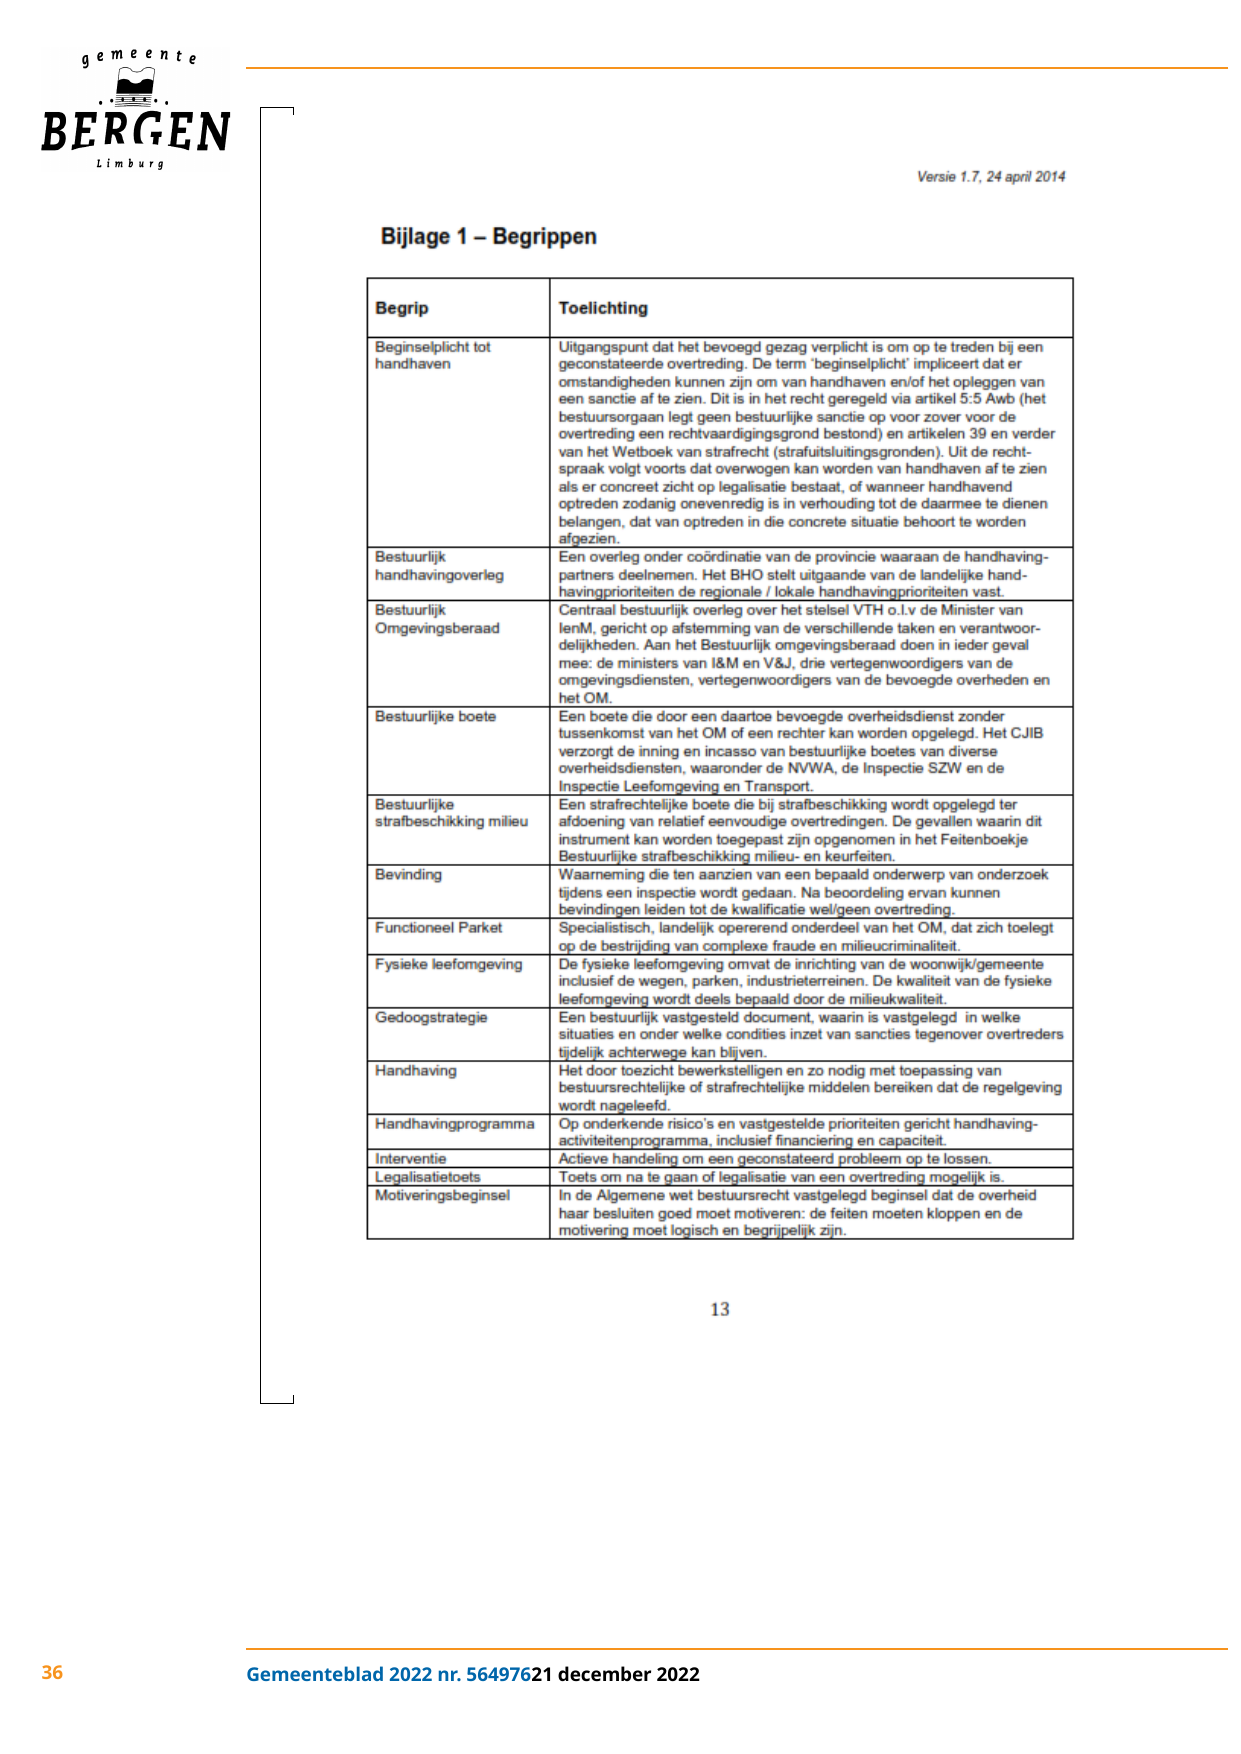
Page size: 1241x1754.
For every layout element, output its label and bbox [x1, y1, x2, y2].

picture [41, 47, 231, 172]
picture [268, 115, 1173, 1395]
